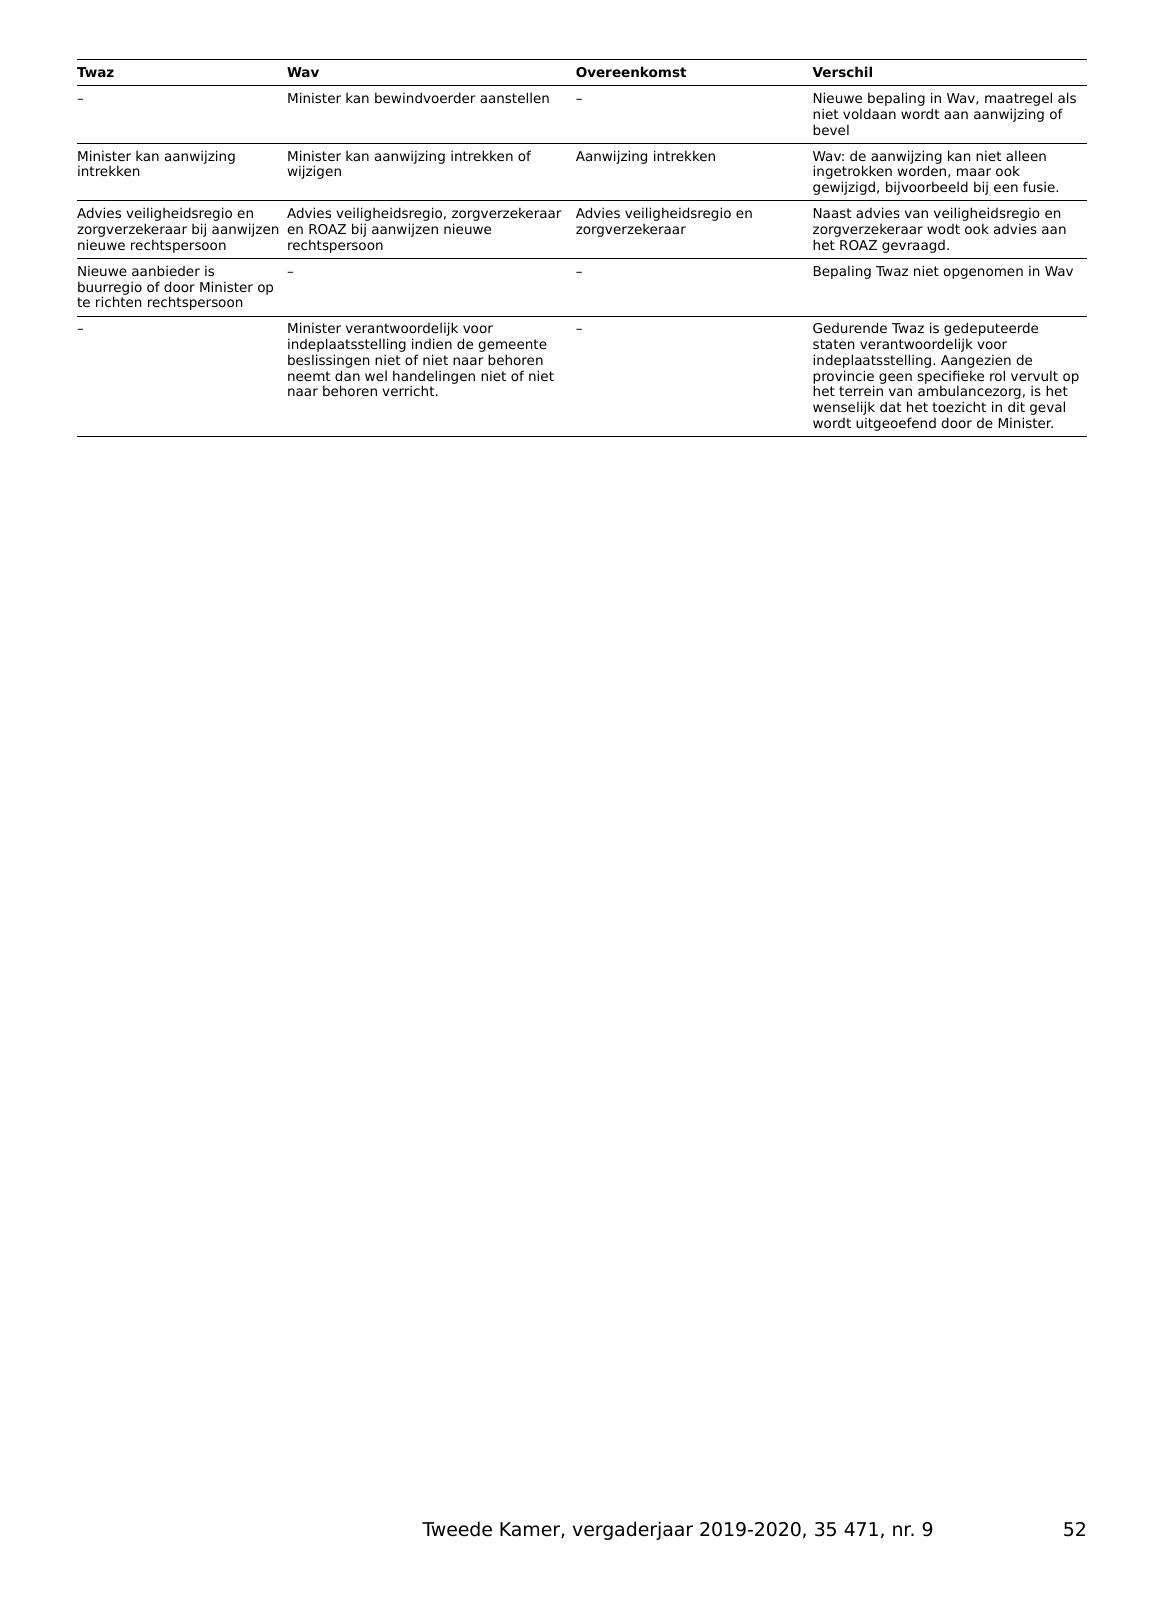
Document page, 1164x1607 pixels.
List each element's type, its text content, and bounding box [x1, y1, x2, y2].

table_header Twaz [77, 60, 281, 85]
table_cell – [77, 86, 281, 143]
table_cell Advies veiligheidsregio, zorgverzekeraar en ROAZ bij aanwijzen nieuwe rechtspersoon [281, 201, 570, 258]
table_cell Minister kan bewindvoerder aanstellen [281, 86, 570, 143]
table_cell Minister verantwoordelijk voor indeplaatsstelling indien de gemeente beslissingen niet of niet naar behoren neemt dan wel handelingen niet of niet naar behoren verricht. [281, 317, 570, 436]
table_cell Naast advies van veiligheidsregio en zorgverzekeraar wodt ook advies aan het ROAZ gevraagd. [806, 201, 1087, 258]
table_cell Nieuwe aanbieder is buurregio of door Minister op te richten rechtspersoon [77, 259, 281, 316]
table_cell Minister kan aanwijzing intrekken of wijzigen [281, 144, 570, 200]
table_cell Advies veiligheidsregio en zorgverzekeraar bij aanwijzen nieuwe rechtspersoon [77, 201, 281, 258]
table_cell – [570, 317, 806, 436]
table_cell – [281, 259, 570, 316]
table_header Verschil [806, 60, 1087, 85]
table_cell Minister kan aanwijzing intrekken [77, 144, 281, 200]
table_cell Advies veiligheidsregio en zorgverzekeraar [570, 201, 806, 258]
table_cell – [570, 86, 806, 143]
table_cell – [570, 259, 806, 316]
table_cell Bepaling Twaz niet opgenomen in Wav [806, 259, 1087, 316]
table_header Overeenkomst [570, 60, 806, 85]
table_cell – [77, 317, 281, 436]
table_cell Wav: de aanwijzing kan niet alleen ingetrokken worden, maar ook gewijzigd, bijvoorbeeld bij een fusie. [806, 144, 1087, 200]
table_cell Aanwijzing intrekken [570, 144, 806, 200]
table_cell Gedurende Twaz is gedeputeerde staten verantwoordelijk voor indeplaatsstelling. Aangezien de provincie geen specifieke rol vervult op het terrein van ambulancezorg, is het wenselijk dat het toezicht in dit geval wordt uitgeoefend door de Minister. [806, 317, 1087, 436]
table_header Wav [281, 60, 570, 85]
table_cell Nieuwe bepaling in Wav, maatregel als niet voldaan wordt aan aanwijzing of bevel [806, 86, 1087, 143]
